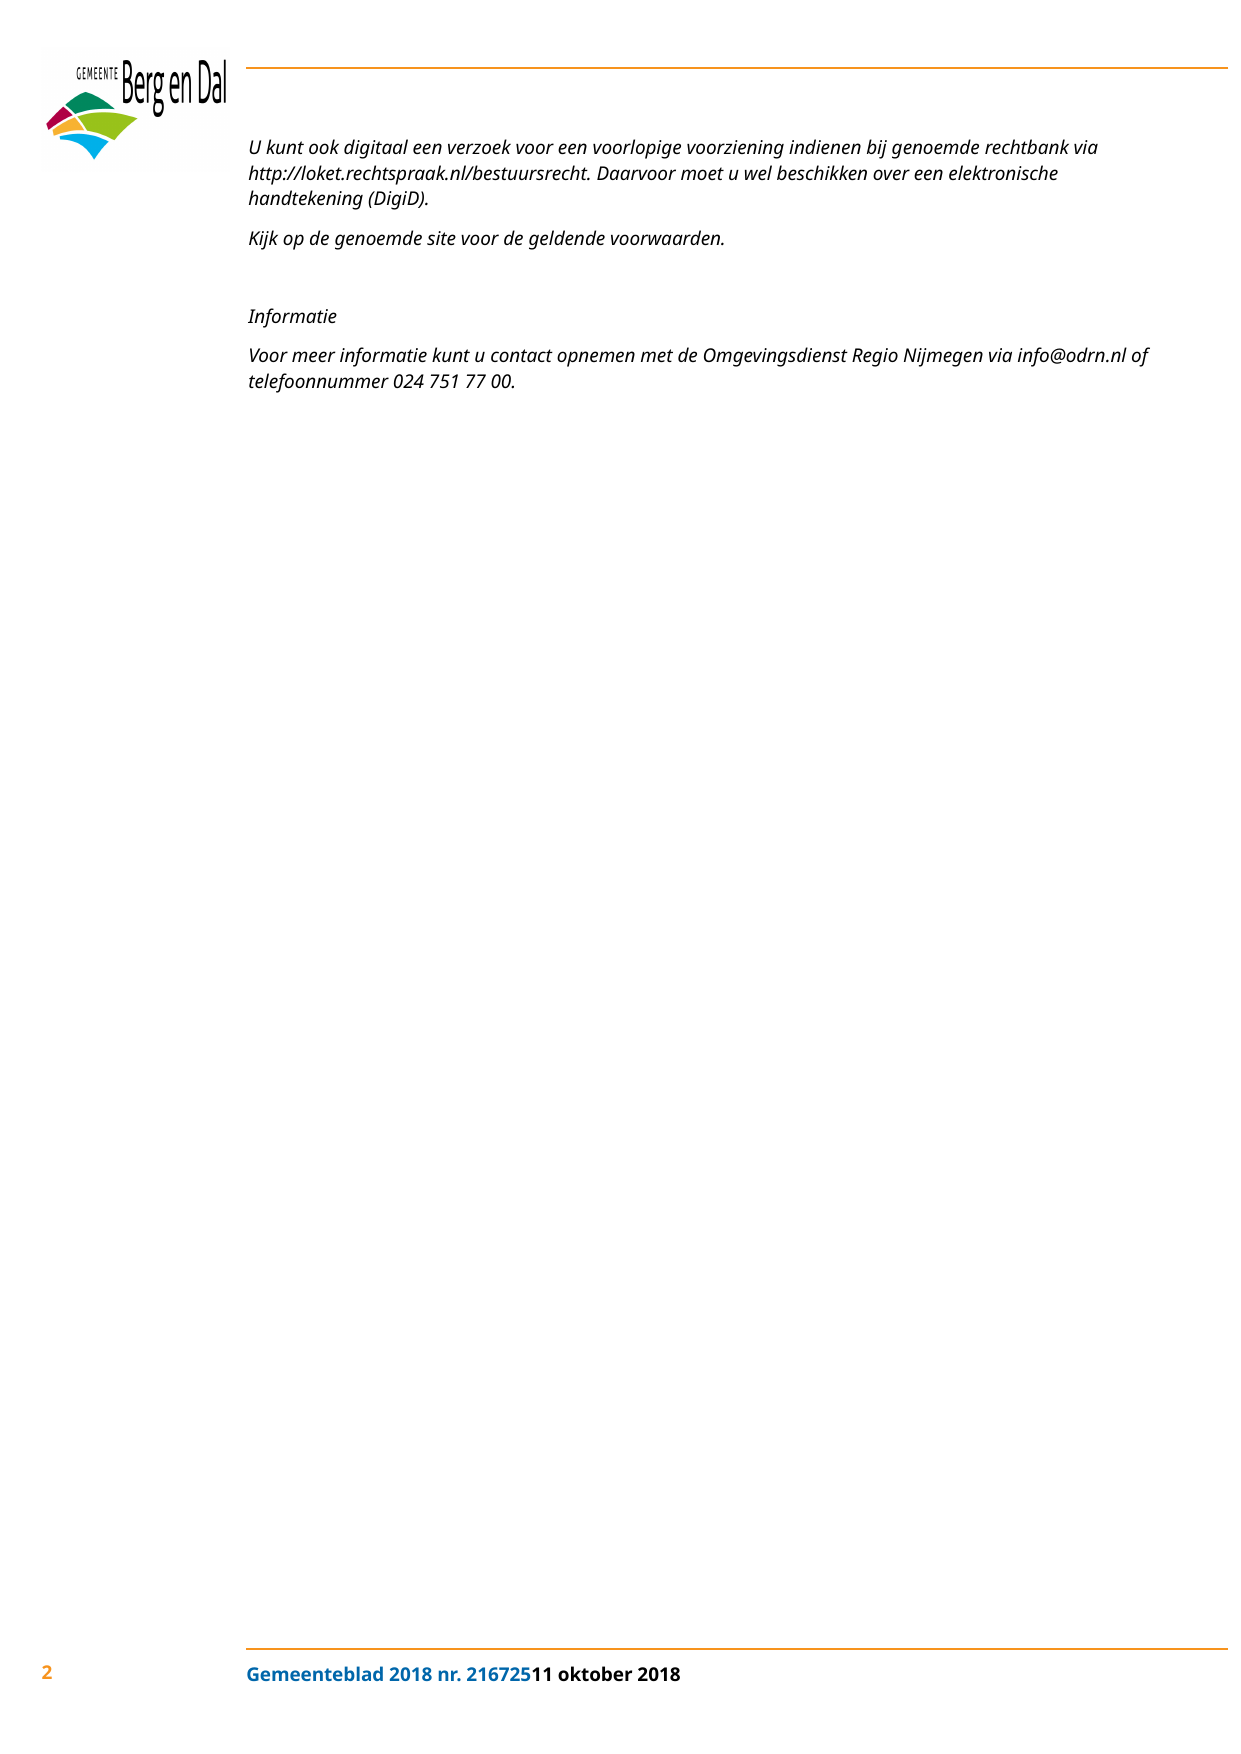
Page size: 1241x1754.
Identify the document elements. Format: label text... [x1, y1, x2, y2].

text U kunt ook digitaal een verzoek voor een voorlopige voorziening indienen bij genoemde rechtbank via http://loket.rechtspraak.nl/bestuursrecht. Daarvoor moet u wel beschikken over een elektronische handtekening (DigiD). [248, 134, 1152, 211]
text Informatie [248, 303, 1152, 329]
picture [41, 47, 231, 172]
text Voor meer informatie kunt u contact opnemen met de Omgevingsdienst Regio Nijmegen via info@odrn.nl of telefoonnummer 024 751 77 00. [248, 343, 1152, 394]
text Kijk op de genoemde site voor de geldende voorwaarden. [248, 225, 1152, 251]
